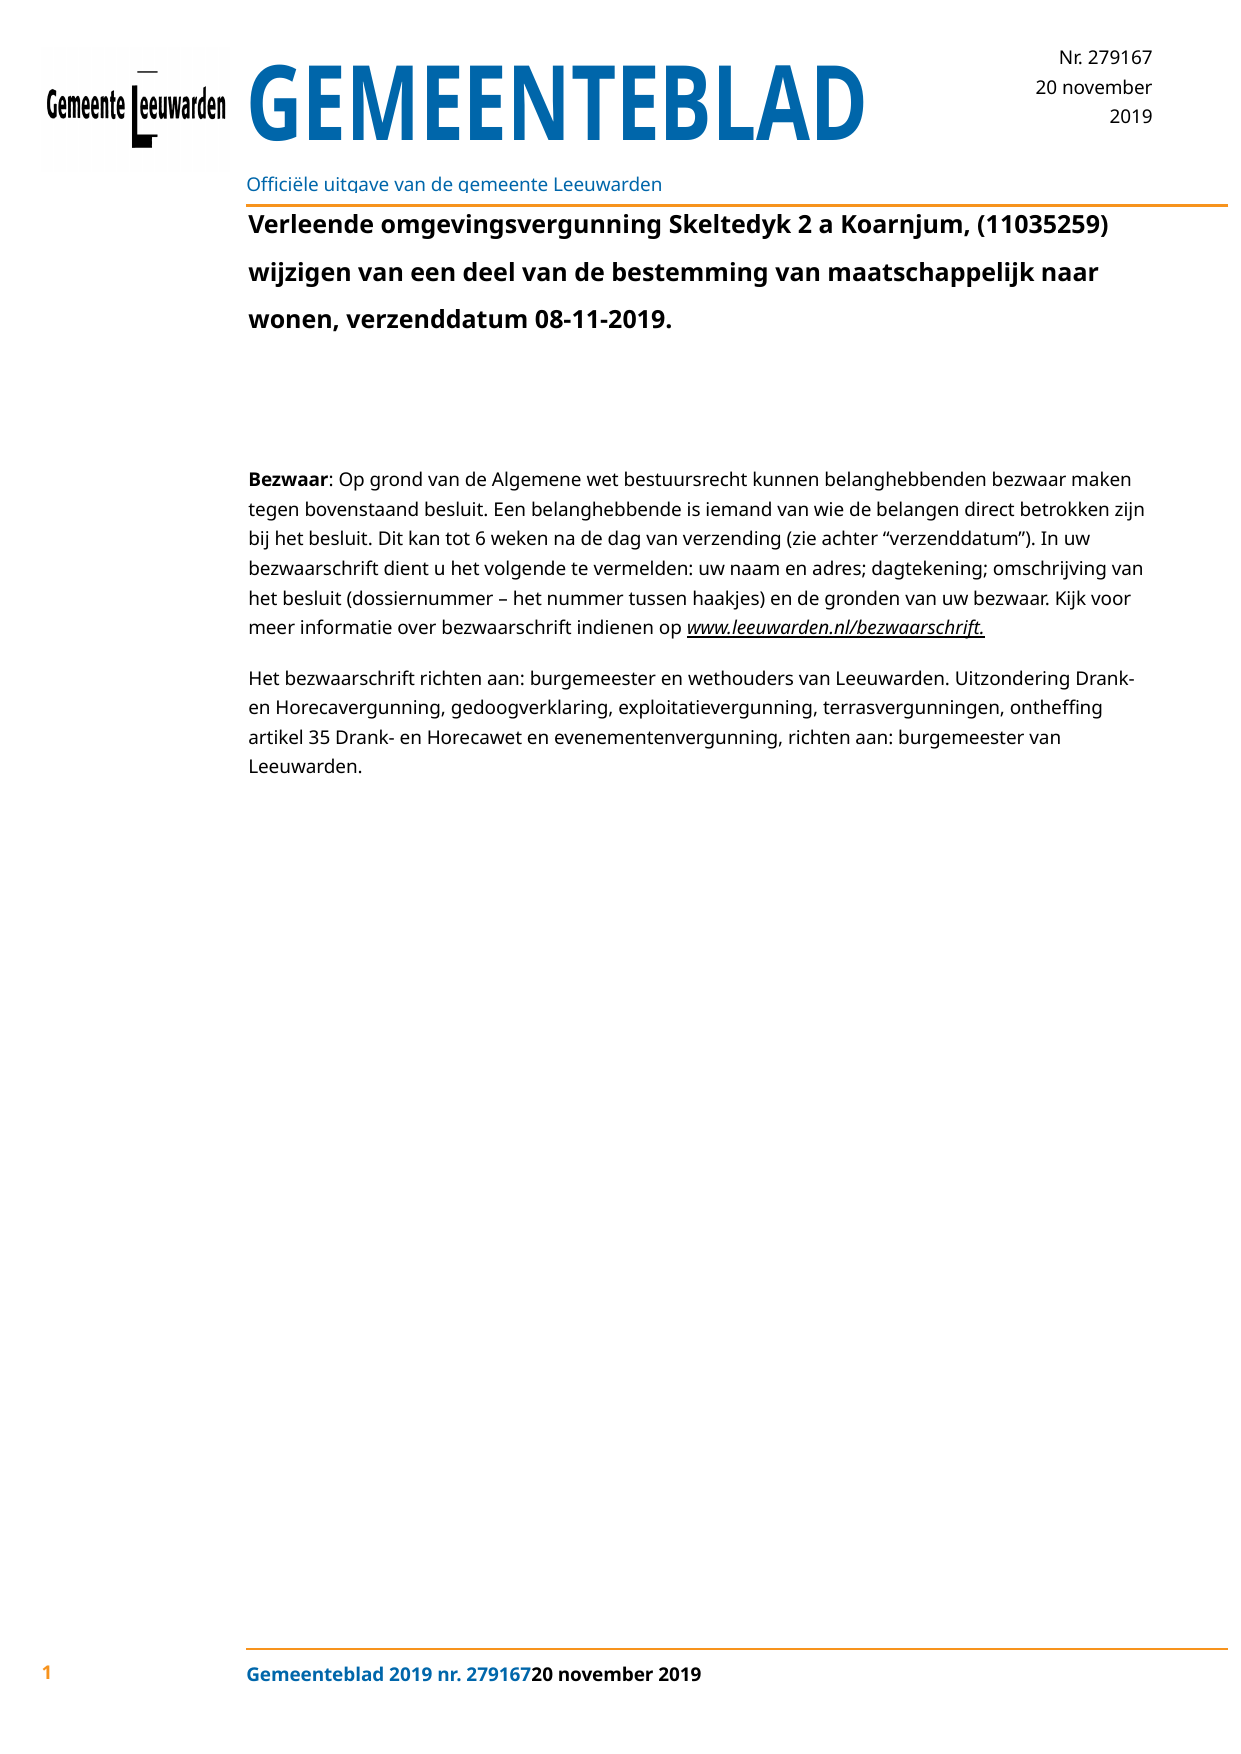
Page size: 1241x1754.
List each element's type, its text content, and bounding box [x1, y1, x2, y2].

text Het bezwaarschrift richten aan: burgemeester en wethouders van Leeuwarden. Uitzondering Drank- en Horecavergunning, gedoogverklaring, exploitatievergunning, terrasvergunningen, ontheffing artikel 35 Drank- en Horecawet en evenementenvergunning, richten aan: burgemeester van Leeuwarden. [248, 665, 1152, 779]
text Verleende omgevingsvergunning Skeltedyk 2 a Koarnjum, (11035259) wijzigen van een deel van de bestemming van maatschappelijk naar wonen, verzenddatum 08-11-2019. [248, 207, 1152, 336]
text Bezwaar: Op grond van de Algemene wet bestuursrecht kunnen belanghebbenden bezwaar maken tegen bovenstaand besluit. Een belanghebbende is iemand van wie de belangen direct betrokken zijn bij het besluit. Dit kan tot 6 weken na de dag van verzending (zie achter “verzenddatum”). In uw bezwaarschrift dient u het volgende te vermelden: uw naam en adres; dagtekening; omschrijving van het besluit (dossiernummer – het nummer tussen haakjes) en de gronden van uw bezwaar. Kijk voor meer informatie over bezwaarschrift indienen op www.leeuwarden.nl/bezwaarschrift. [248, 466, 1152, 640]
picture [41, 47, 231, 172]
